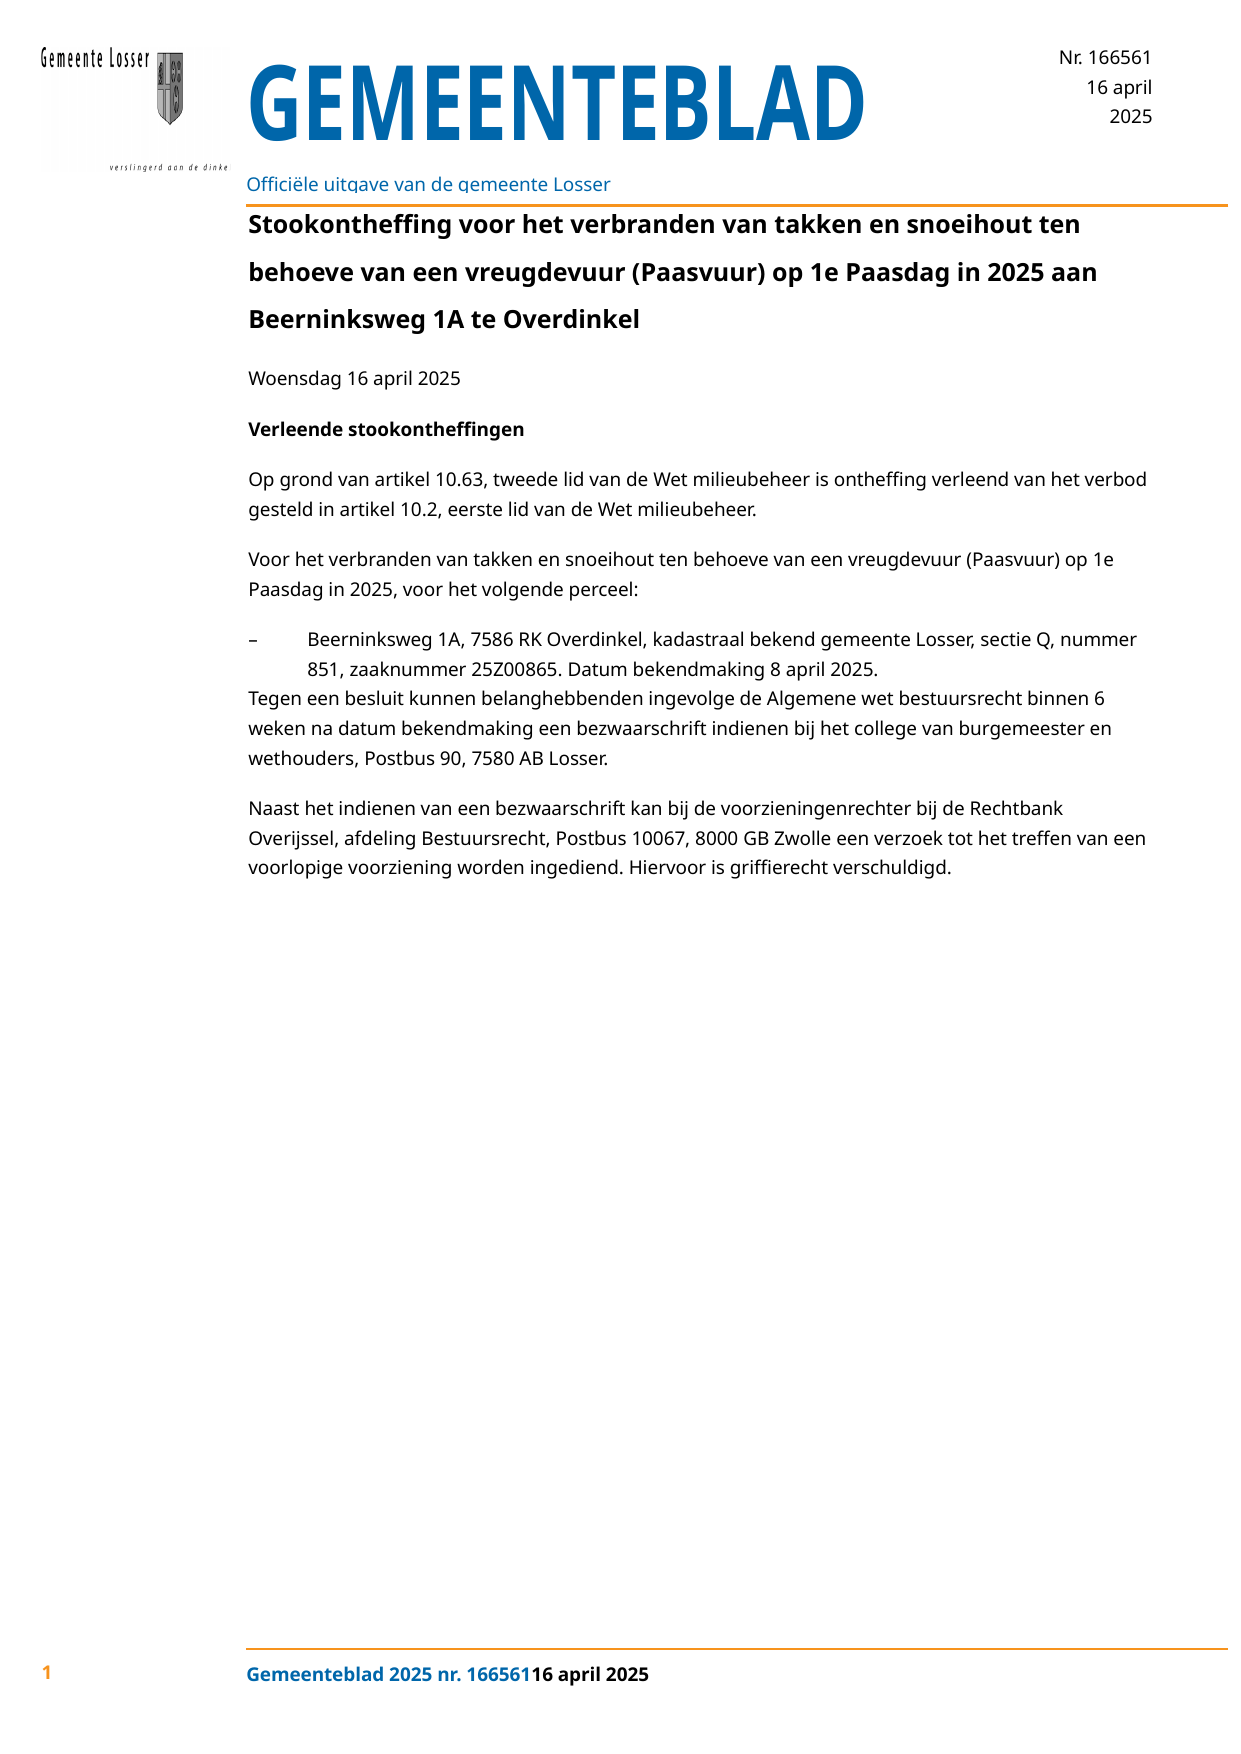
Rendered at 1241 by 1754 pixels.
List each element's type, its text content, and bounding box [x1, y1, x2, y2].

text Tegen een besluit kunnen belanghebbenden ingevolge de Algemene wet bestuursrecht binnen 6 weken na datum bekendmaking een bezwaarschrift indienen bij het college van burgemeester en wethouders, Postbus 90, 7580 AB Losser. [248, 686, 1152, 770]
text Voor het verbranden van takken en snoeihout ten behoeve van een vreugdevuur (Paasvuur) op 1e Paasdag in 2025, voor het volgende perceel: [248, 546, 1152, 602]
text Verleende stookontheffingen [248, 416, 1152, 442]
text Naast het indienen van een bezwaarschrift kan bij de voorzieningenrechter bij de Rechtbank Overijssel, afdeling Bestuursrecht, Postbus 10067, 8000 GB Zwolle een verzoek tot het treffen van een voorlopige voorziening worden ingediend. Hiervoor is griffierecht verschuldigd. [248, 795, 1152, 880]
picture [41, 47, 231, 172]
list Beerninksweg 1A, 7586 RK Overdinkel, kadastraal bekend gemeente Losser, sectie Q, nummer 851, zaaknummer 25Z00865. Datum bekendmaking 8 april 2025. [248, 626, 1152, 682]
text Woensdag 16 april 2025 [248, 366, 1152, 391]
text Stookontheffing voor het verbranden van takken en snoeihout ten behoeve van een vreugdevuur (Paasvuur) op 1e Paasdag in 2025 aan Beerninksweg 1A te Overdinkel [248, 207, 1152, 336]
text Op grond van artikel 10.63, tweede lid van de Wet milieubeheer is ontheffing verleend van het verbod gesteld in artikel 10.2, eerste lid van de Wet milieubeheer. [248, 466, 1152, 522]
